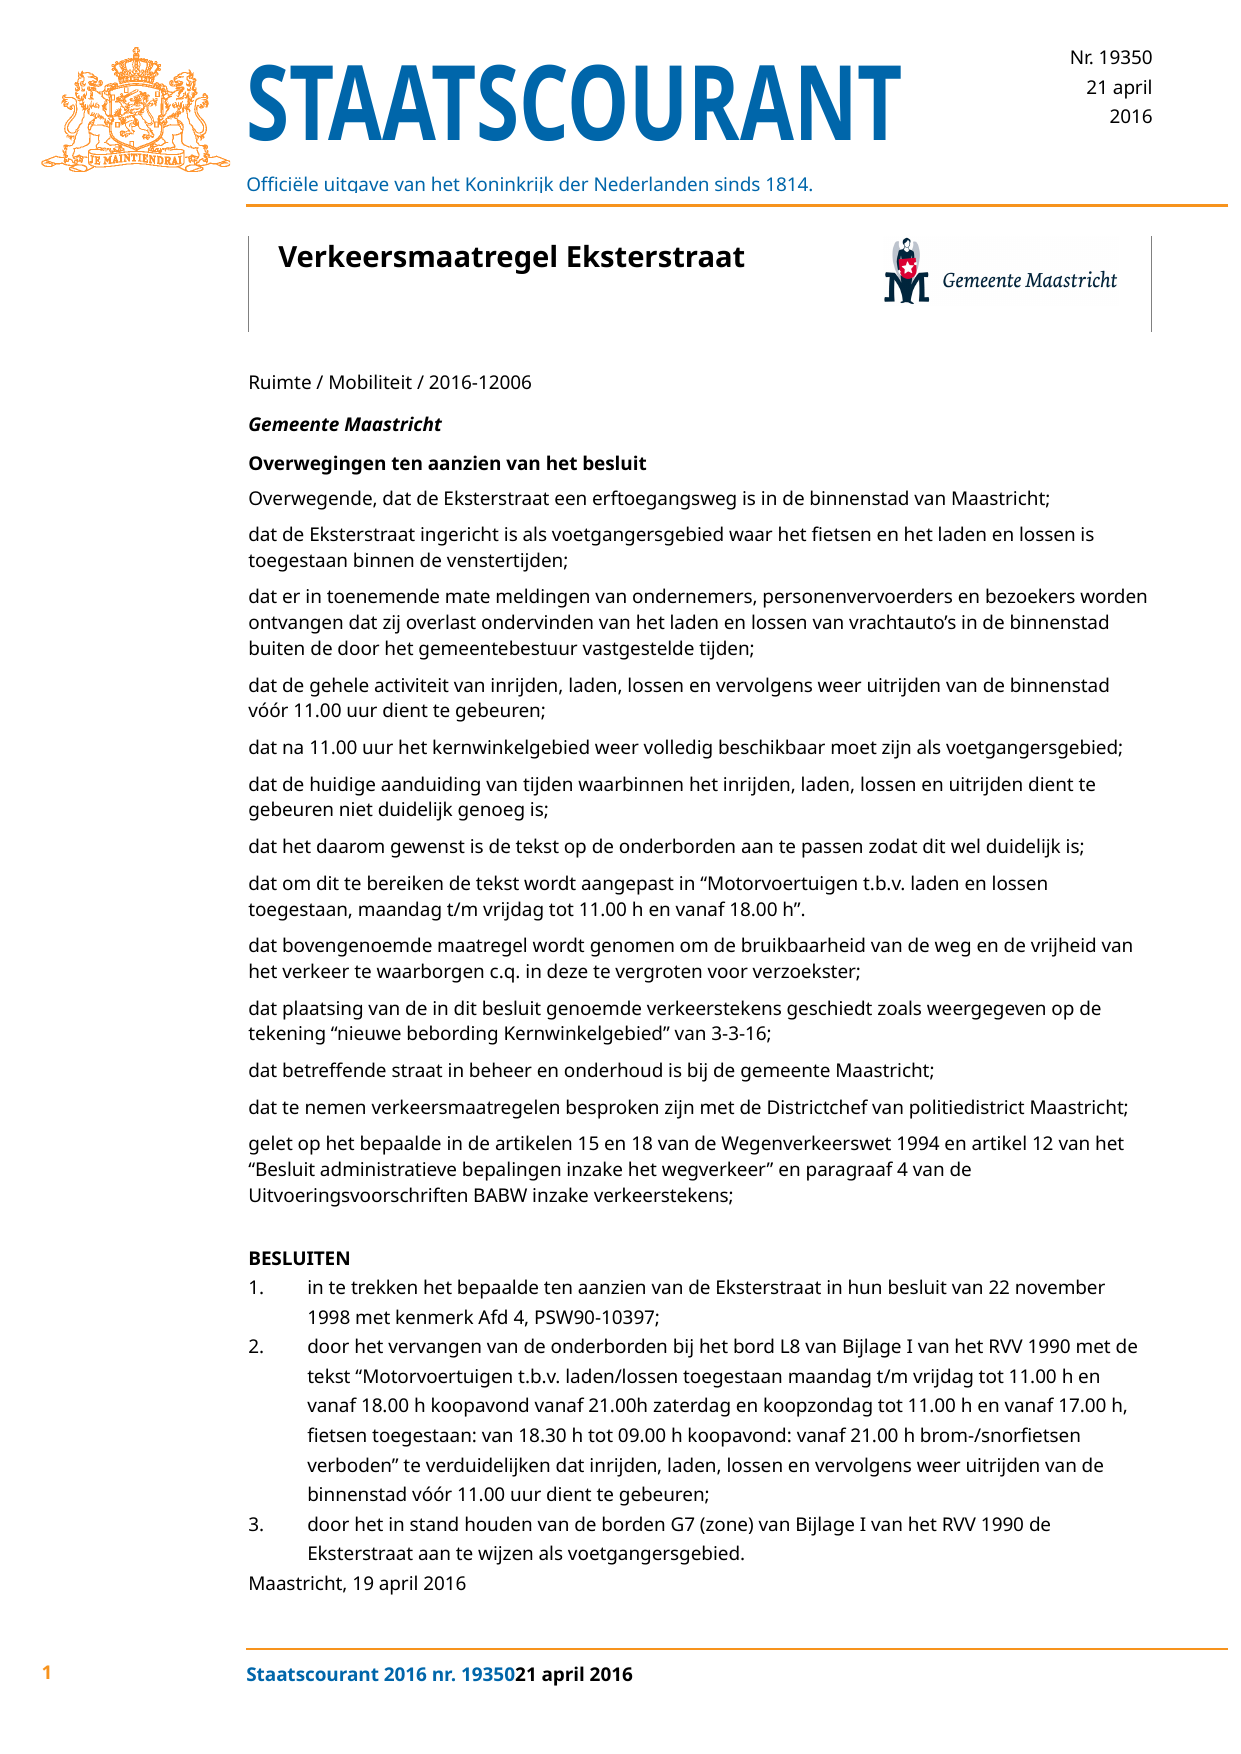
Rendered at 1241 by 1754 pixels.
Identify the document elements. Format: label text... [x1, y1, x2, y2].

text Maastricht, 19 april 2016 [248, 1570, 1152, 1596]
text gelet op het bepaalde in de artikelen 15 en 18 van de Wegenverkeerswet 1994 en artikel 12 van het “Besluit administratieve bepalingen inzake het wegverkeer” en paragraaf 4 van de Uitvoeringsvoorschriften BABW inzake verkeerstekens; [248, 1131, 1152, 1208]
table_header [850, 236, 1151, 332]
text dat het daarom gewenst is de tekst op de onderborden aan te passen zodat dit wel duidelijk is; [248, 833, 1152, 859]
text dat de huidige aanduiding van tijden waarbinnen het inrijden, laden, lossen en uitrijden dient te gebeuren niet duidelijk genoeg is; [248, 771, 1152, 822]
text dat de gehele activiteit van inrijden, laden, lossen en vervolgens weer uitrijden van de binnenstad vóór 11.00 uur dient te gebeuren; [248, 672, 1152, 723]
list in te trekken het bepaalde ten aanzien van de Eksterstraat in hun besluit van 22 november 1998 met kenmerk Afd 4, PSW90-10397; [248, 1274, 1152, 1329]
text BESLUITEN [248, 1245, 1152, 1270]
text Gemeente Maastricht [248, 411, 1152, 437]
list door het vervangen van de onderborden bij het bord L8 van Bijlage I van het RVV 1990 met de tekst “Motorvoertuigen t.b.v. laden/lossen toegestaan maandag t/m vrijdag tot 11.00 h en vanaf 18.00 h koopavond vanaf 21.00h zaterdag en koopzondag tot 11.00 h en vanaf 17.00 h, fietsen toegestaan: van 18.30 h tot 09.00 h koopavond: vanaf 21.00 h brom-/snorfietsen verboden” te verduidelijken dat inrijden, laden, lossen en vervolgens weer uitrijden van de binnenstad vóór 11.00 uur dient te gebeuren; [248, 1333, 1152, 1507]
text dat plaatsing van de in dit besluit genoemde verkeerstekens geschiedt zoals weergegeven op de tekening “nieuwe bebording Kernwinkelgebied” van 3-3-16; [248, 995, 1152, 1046]
text Overwegende, dat de Eksterstraat een erftoegangsweg is in de binnenstad van Maastricht; [248, 485, 1152, 510]
text dat betreffende straat in beheer en onderhoud is bij de gemeente Maastricht; [248, 1057, 1152, 1083]
text Ruimte / Mobiliteit / 2016-12006 [248, 369, 1152, 395]
list door het in stand houden van de borden G7 (zone) van Bijlage I van het RVV 1990 de Eksterstraat aan te wijzen als voetgangersgebied. [248, 1511, 1152, 1566]
picture [882, 236, 1119, 306]
text dat te nemen verkeersmaatregelen besproken zijn met de Districtchef van politiedistrict Maastricht; [248, 1094, 1152, 1119]
text dat om dit te bereiken de tekst wordt aangepast in “Motorvoertuigen t.b.v. laden en lossen toegestaan, maandag t/m vrijdag tot 11.00 h en vanaf 18.00 h”. [248, 870, 1152, 921]
text dat na 11.00 uur het kernwinkelgebied weer volledig beschikbaar moet zijn als voetgangersgebied; [248, 734, 1152, 760]
text dat bovengenoemde maatregel wordt genomen om de bruikbaarheid van de weg en de vrijheid van het verkeer te waarborgen c.q. in deze te vergroten voor verzoekster; [248, 932, 1152, 984]
text dat er in toenemende mate meldingen van ondernemers, personenvervoerders en bezoekers worden ontvangen dat zij overlast ondervinden van het laden en lossen van vrachtauto’s in de binnenstad buiten de door het gemeentebestuur vastgestelde tijden; [248, 584, 1152, 661]
text Overwegingen ten aanzien van het besluit [248, 451, 1152, 476]
picture [41, 47, 231, 172]
text dat de Eksterstraat ingericht is als voetgangersgebied waar het fietsen en het laden en lossen is toegestaan binnen de venstertijden; [248, 521, 1152, 573]
table_header Verkeersmaatregel Eksterstraat [249, 236, 850, 332]
